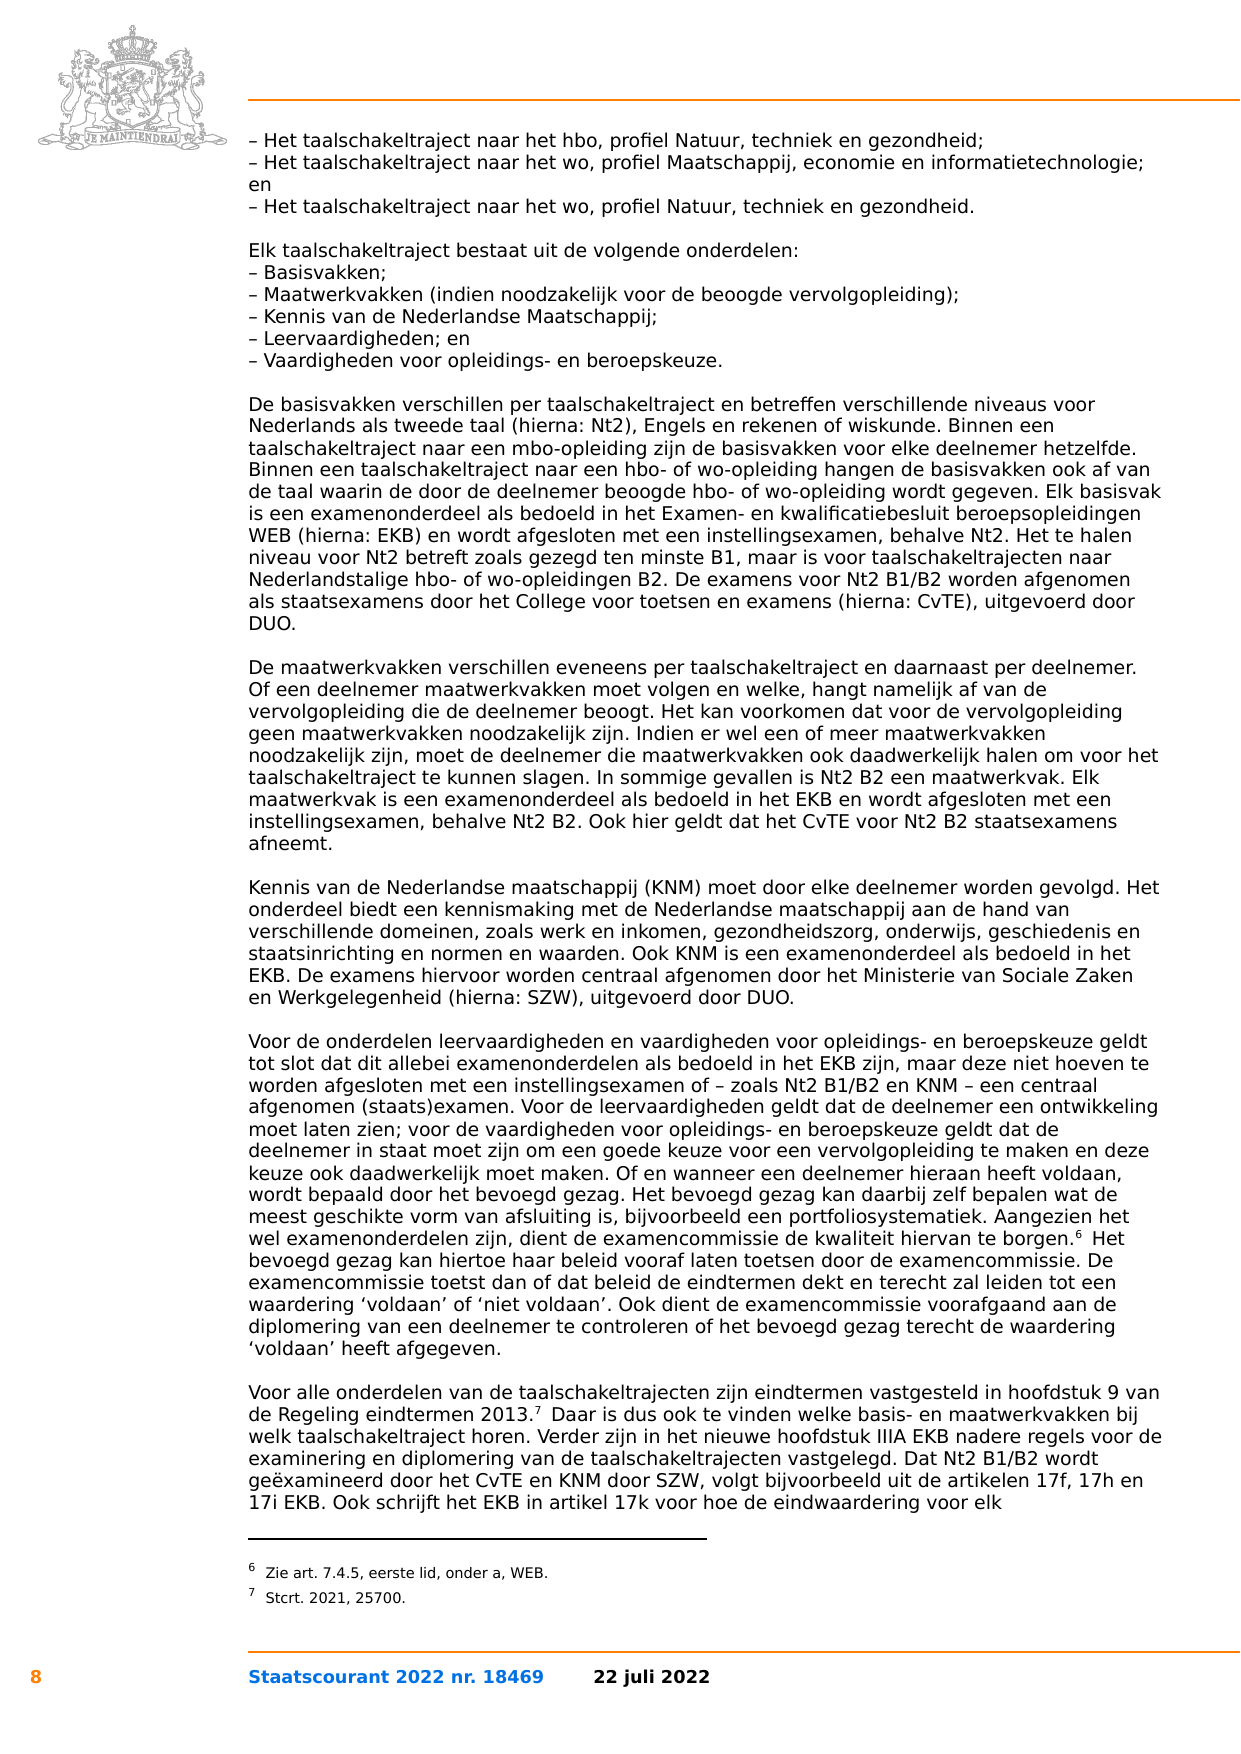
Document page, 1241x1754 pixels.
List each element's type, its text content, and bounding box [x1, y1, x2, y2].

text Voor de onderdelen leervaardigheden en vaardigheden voor opleidings- en beroepskeuze geldt tot slot dat dit allebei examenonderdelen als bedoeld in het EKB zijn, maar deze niet hoeven te worden afgesloten met een instellingsexamen of – zoals Nt2 B1/B2 en KNM – een centraal afgenomen (staats)examen. Voor de leervaardigheden geldt dat de deelnemer een ontwikkeling moet laten zien; voor de vaardigheden voor opleidings- en beroepskeuze geldt dat de deelnemer in staat moet zijn om een goede keuze voor een vervolgopleiding te maken en deze keuze ook daadwerkelijk moet maken. Of en wanneer een deelnemer hieraan heeft voldaan, wordt bepaald door het bevoegd gezag. Het bevoegd gezag kan daarbij zelf bepalen wat de meest geschikte vorm van afsluiting is, bijvoorbeeld een portfoliosystematiek. Aangezien het wel examenonderdelen zijn, dient de examencommissie de kwaliteit hiervan te borgen. Het bevoegd gezag kan hiertoe haar beleid vooraf laten toetsen door de examencommissie. De examencommissie toetst dan of dat beleid de eindtermen dekt en terecht zal leiden tot een waardering ‘voldaan’ of ‘niet voldaan’. Ook dient de examencommissie voorafgaand aan de diplomering van een deelnemer te controleren of het bevoegd gezag terecht de waardering ‘voldaan’ heeft afgegeven. [248, 1031, 1163, 1360]
text – Kennis van de Nederlandse Maatschappij; [248, 306, 1163, 328]
text – Het taalschakeltraject naar het wo, profiel Maatschappij, economie en informatietechnologie; en [248, 152, 1163, 196]
text Voor alle onderdelen van de taalschakeltrajecten zijn eindtermen vastgesteld in hoofdstuk 9 van de Regeling eindtermen 2013. Daar is dus ook te vinden welke basis- en maatwerkvakken bij welk taalschakeltraject horen. Verder zijn in het nieuwe hoofdstuk IIIA EKB nadere regels voor de examinering en diplomering van de taalschakeltrajecten vastgelegd. Dat Nt2 B1/B2 wordt geëxamineerd door het CvTE en KNM door SZW, volgt bijvoorbeeld uit de artikelen 17f, 17h en 17i EKB. Ook schrijft het EKB in artikel 17k voor hoe de eindwaardering voor elk [248, 1382, 1163, 1514]
text – Basisvakken; [248, 262, 1163, 284]
text Zie art. 7.4.5, eerste lid, onder a, WEB. [248, 1561, 1163, 1583]
text De maatwerkvakken verschillen eveneens per taalschakeltraject en daarnaast per deelnemer. Of een deelnemer maatwerkvakken moet volgen en welke, hangt namelijk af van de vervolgopleiding die de deelnemer beoogt. Het kan voorkomen dat voor de vervolgopleiding geen maatwerkvakken noodzakelijk zijn. Indien er wel een of meer maatwerkvakken noodzakelijk zijn, moet de deelnemer die maatwerkvakken ook daadwerkelijk halen om voor het taalschakeltraject te kunnen slagen. In sommige gevallen is Nt2 B2 een maatwerkvak. Elk maatwerkvak is een examenonderdeel als bedoeld in het EKB en wordt afgesloten met een instellingsexamen, behalve Nt2 B2. Ook hier geldt dat het CvTE voor Nt2 B2 staatsexamens afneemt. [248, 657, 1163, 855]
text – Maatwerkvakken (indien noodzakelijk voor de beoogde vervolgopleiding); [248, 284, 1163, 306]
text – Het taalschakeltraject naar het hbo, profiel Natuur, techniek en gezondheid; [248, 130, 1163, 152]
text De basisvakken verschillen per taalschakeltraject en betreffen verschillende niveaus voor Nederlands als tweede taal (hierna: Nt2), Engels en rekenen of wiskunde. Binnen een taalschakeltraject naar een mbo-opleiding zijn de basisvakken voor elke deelnemer hetzelfde. Binnen een taalschakeltraject naar een hbo- of wo-opleiding hangen de basisvakken ook af van de taal waarin de door de deelnemer beoogde hbo- of wo-opleiding wordt gegeven. Elk basisvak is een examenonderdeel als bedoeld in het Examen- en kwalificatiebesluit beroepsopleidingen WEB (hierna: EKB) en wordt afgesloten met een instellingsexamen, behalve Nt2. Het te halen niveau voor Nt2 betreft zoals gezegd ten minste B1, maar is voor taalschakeltrajecten naar Nederlandstalige hbo- of wo-opleidingen B2. De examens voor Nt2 B1/B2 worden afgenomen als staatsexamens door het College voor toetsen en examens (hierna: CvTE), uitgevoerd door DUO. [248, 393, 1163, 635]
text – Vaardigheden voor opleidings- en beroepskeuze. [248, 349, 1163, 372]
picture [38, 25, 227, 150]
text Stcrt. 2021, 25700. [248, 1586, 1163, 1608]
text Kennis van de Nederlandse maatschappij (KNM) moet door elke deelnemer worden gevolgd. Het onderdeel biedt een kennismaking met de Nederlandse maatschappij aan de hand van verschillende domeinen, zoals werk en inkomen, gezondheidszorg, onderwijs, geschiedenis en staatsinrichting en normen en waarden. Ook KNM is een examenonderdeel als bedoeld in het EKB. De examens hiervoor worden centraal afgenomen door het Ministerie van Sociale Zaken en Werkgelegenheid (hierna: SZW), uitgevoerd door DUO. [248, 877, 1163, 1009]
text – Leervaardigheden; en [248, 328, 1163, 349]
text Elk taalschakeltraject bestaat uit de volgende onderdelen: [248, 240, 1163, 262]
text – Het taalschakeltraject naar het wo, profiel Natuur, techniek en gezondheid. [248, 196, 1163, 218]
